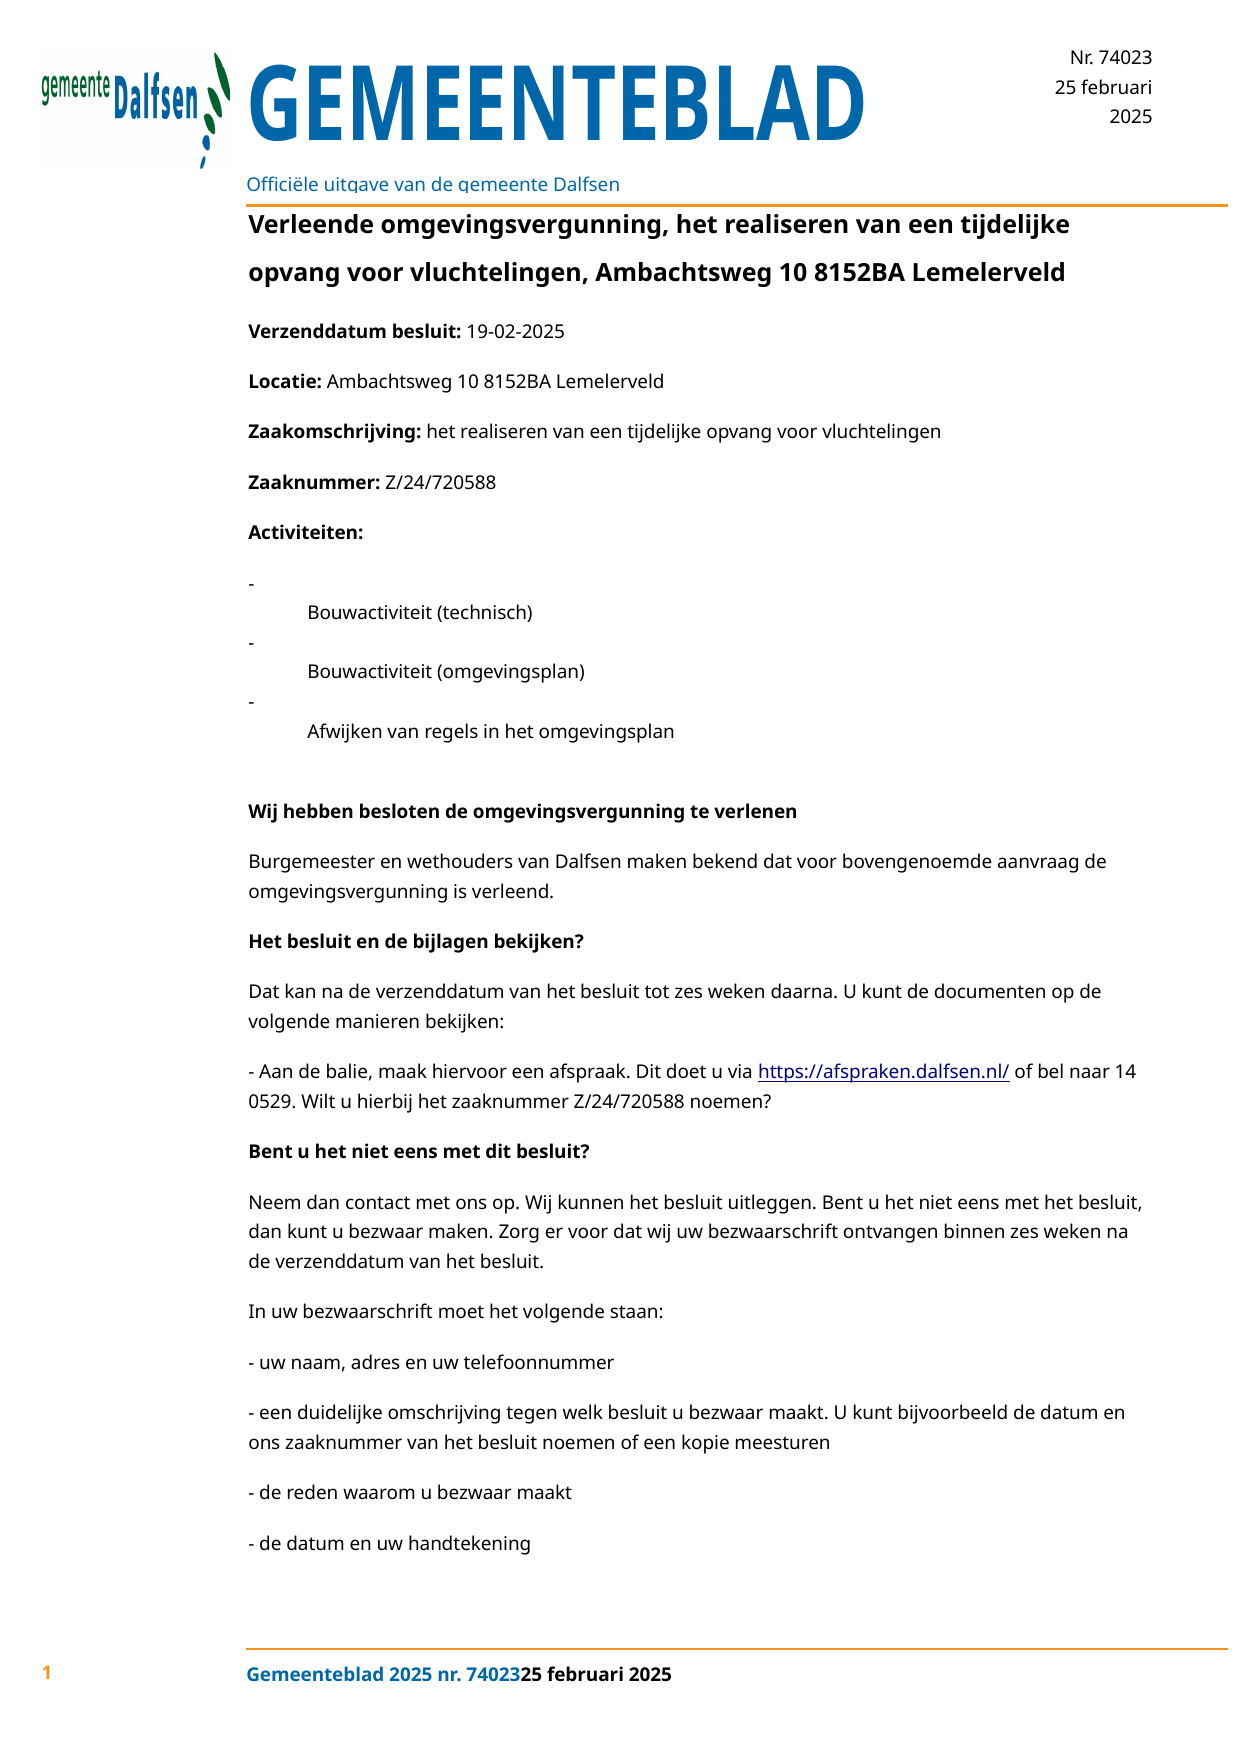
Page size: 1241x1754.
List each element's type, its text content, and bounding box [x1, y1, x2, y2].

picture [41, 47, 231, 172]
text - uw naam, adres en uw telefoonnummer [248, 1349, 1152, 1375]
text Verleende omgevingsvergunning, het realiseren van een tijdelijke opvang voor vluchtelingen, Ambachtsweg 10 8152BA Lemelerveld [248, 207, 1152, 288]
text Zaaknummer: Z/24/720588 [248, 469, 1152, 495]
text Wij hebben besloten de omgevingsvergunning te verlenen [248, 798, 1152, 824]
text Bent u het niet eens met dit besluit? [248, 1139, 1152, 1164]
text Zaakomschrijving: het realiseren van een tijdelijke opvang voor vluchtelingen [248, 419, 1152, 444]
text Activiteiten: [248, 519, 1152, 545]
list Bouwactiviteit (technisch) [248, 599, 1152, 625]
text Burgemeester en wethouders van Dalfsen maken bekend dat voor bovengenoemde aanvraag de omgevingsvergunning is verleend. [248, 848, 1152, 904]
text - de reden waarom u bezwaar maakt [248, 1479, 1152, 1505]
text Neem dan contact met ons op. Wij kunnen het besluit uitleggen. Bent u het niet eens met het besluit, dan kunt u bezwaar maken. Zorg er voor dat wij uw bezwaarschrift ontvangen binnen zes weken na de verzenddatum van het besluit. [248, 1189, 1152, 1274]
text - de datum en uw handtekening [248, 1530, 1152, 1556]
list Afwijken van regels in het omgevingsplan [248, 718, 1152, 744]
text In uw bezwaarschrift moet het volgende staan: [248, 1299, 1152, 1324]
text - Aan de balie, maak hiervoor een afspraak. Dit doet u via https://afspraken.dalfsen.nl/ of bel naar 14 0529. Wilt u hierbij het zaaknummer Z/24/720588 noemen? [248, 1059, 1152, 1114]
text - een duidelijke omschrijving tegen welk besluit u bezwaar maakt. U kunt bijvoorbeeld de datum en ons zaaknummer van het besluit noemen of een kopie meesturen [248, 1399, 1152, 1455]
text Locatie: Ambachtsweg 10 8152BA Lemelerveld [248, 368, 1152, 394]
text Verzenddatum besluit: 19-02-2025 [248, 318, 1152, 344]
text Het besluit en de bijlagen bekijken? [248, 928, 1152, 954]
list Bouwactiviteit (omgevingsplan) [248, 659, 1152, 684]
text Dat kan na de verzenddatum van het besluit tot zes weken daarna. U kunt de documenten op de volgende manieren bekijken: [248, 979, 1152, 1034]
